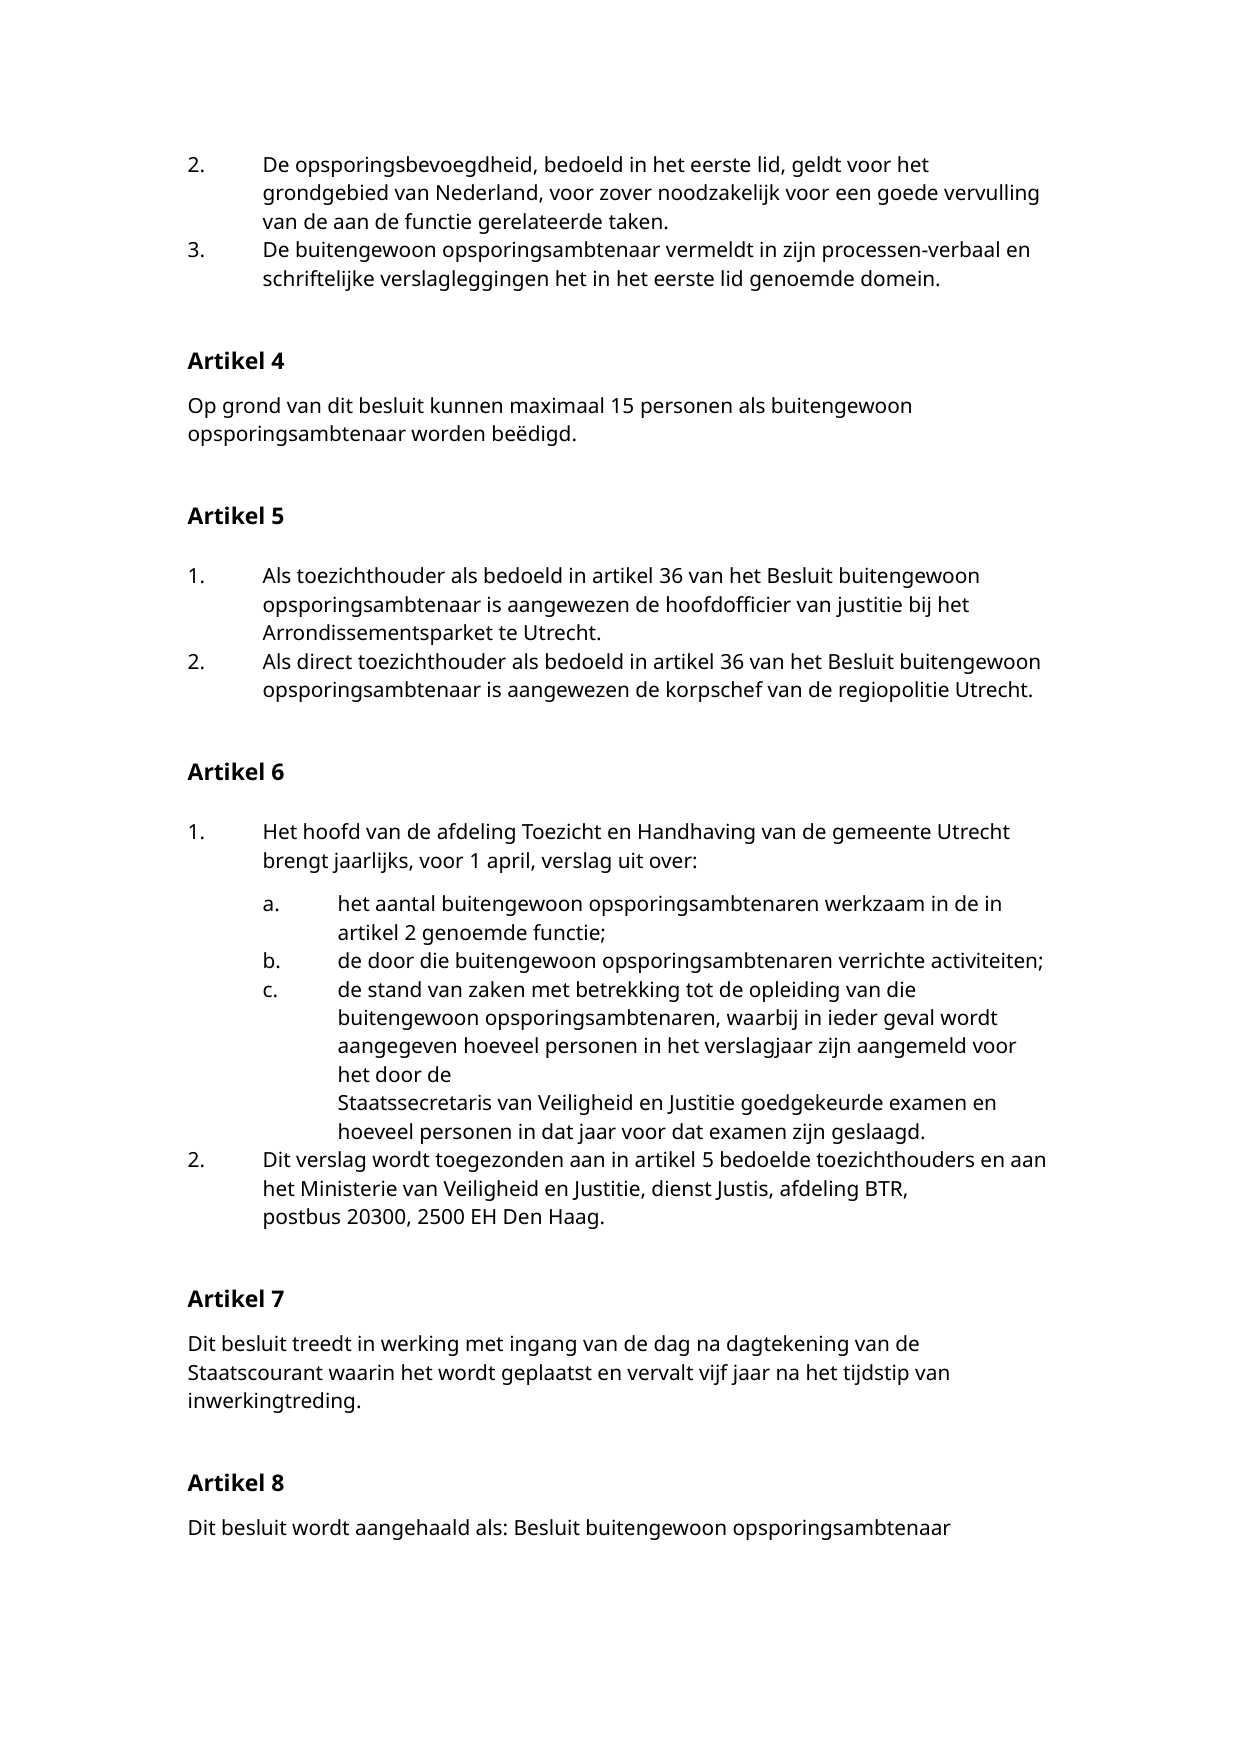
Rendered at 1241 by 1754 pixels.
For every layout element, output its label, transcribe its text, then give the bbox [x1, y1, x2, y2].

text Dit besluit wordt aangehaald als: Besluit buitengewoon opsporingsambtenaar [187, 1513, 1053, 1542]
text Dit besluit treedt in werking met ingang van de dag na dagtekening van de Staatscourant waarin het wordt geplaatst en vervalt vijf jaar na het tijdstip van inwerkingtreding. [187, 1329, 1053, 1415]
list De opsporingsbevoegdheid, bedoeld in het eerste lid, geldt voor het grondgebied van Nederland, voor zover noodzakelijk voor een goede vervulling van de aan de functie gerelateerde taken. [187, 150, 1053, 235]
list Als toezichthouder als bedoeld in artikel 36 van het Besluit buitengewoon opsporingsambtenaar is aangewezen de hoofdofficier van justitie bij het Arrondissementsparket te Utrecht. [187, 562, 1053, 647]
list Het hoofd van de afdeling Toezicht en Handhaving van de gemeente Utrecht brengt jaarlijks, voor 1 april, verslag uit over: [187, 817, 1053, 874]
list het aantal buitengewoon opsporingsambtenaren werkzaam in de in artikel 2 genoemde functie; [262, 889, 1053, 946]
subtitle Artikel 6 [187, 756, 1053, 787]
subtitle Artikel 7 [187, 1283, 1053, 1314]
list Als direct toezichthouder als bedoeld in artikel 36 van het Besluit buitengewoon opsporingsambtenaar is aangewezen de korpschef van de regiopolitie Utrecht. [187, 647, 1053, 704]
list de door die buitengewoon opsporingsambtenaren verrichte activiteiten; [262, 946, 1053, 975]
subtitle Artikel 5 [187, 500, 1053, 532]
subtitle Artikel 4 [187, 345, 1053, 376]
list Staatssecretaris van Veiligheid en Justitie goedgekeurde examen en hoeveel personen in dat jaar voor dat examen zijn geslaagd. [262, 1088, 1053, 1145]
text Op grond van dit besluit kunnen maximaal 15 personen als buitengewoon opsporingsambtenaar worden beëdigd. [187, 391, 1053, 448]
list De buitengewoon opsporingsambtenaar vermeldt in zijn processen-verbaal en schriftelijke verslagleggingen het in het eerste lid genoemde domein. [187, 235, 1053, 292]
list de stand van zaken met betrekking tot de opleiding van die buitengewoon opsporingsambtenaren, waarbij in ieder geval wordt aangegeven hoeveel personen in het verslagjaar zijn aangemeld voor het door de [262, 975, 1053, 1088]
subtitle Artikel 8 [187, 1467, 1053, 1498]
list Dit verslag wordt toegezonden aan in artikel 5 bedoelde toezichthouders en aan het Ministerie van Veiligheid en Justitie, dienst Justis, afdeling BTR, postbus 20300, 2500 EH Den Haag. [187, 1145, 1053, 1231]
